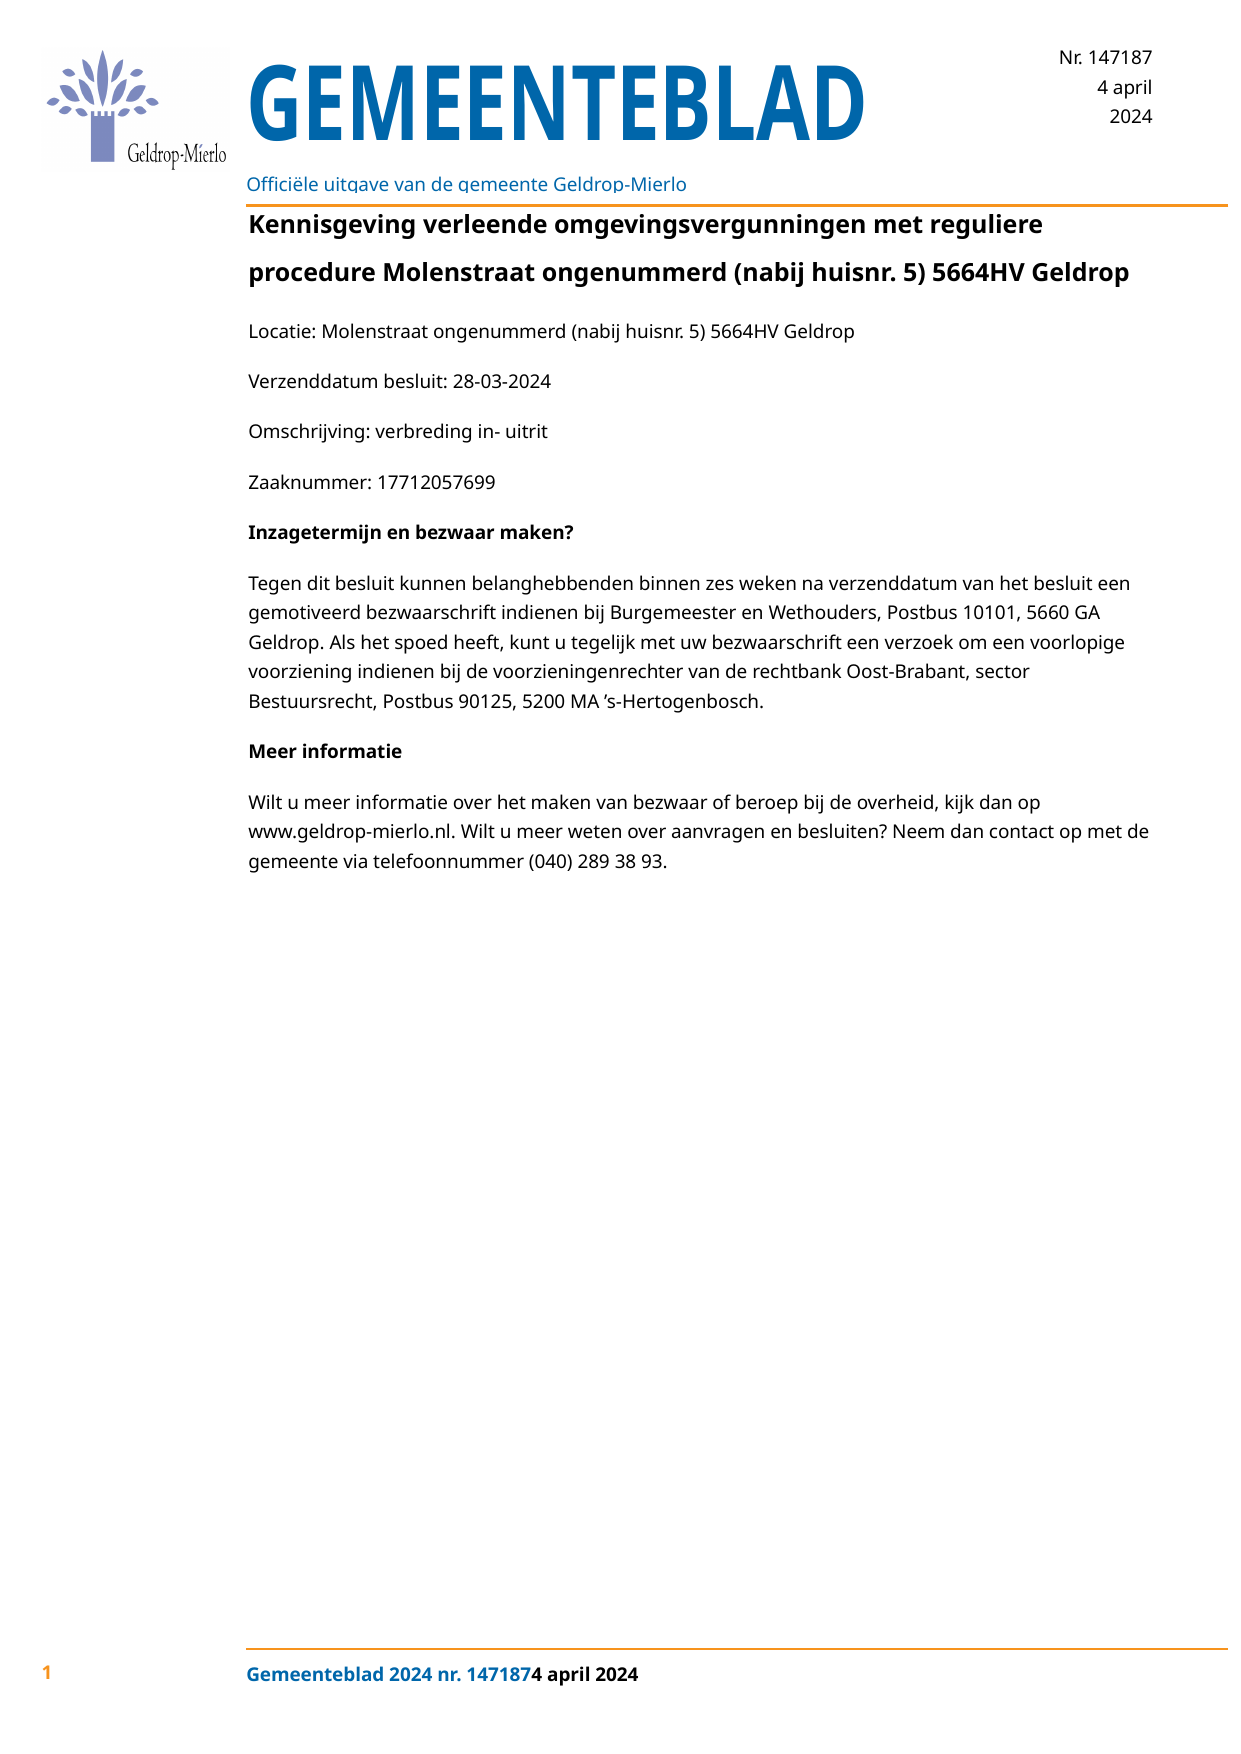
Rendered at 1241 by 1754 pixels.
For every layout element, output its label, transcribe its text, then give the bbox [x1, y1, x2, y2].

text Tegen dit besluit kunnen belanghebbenden binnen zes weken na verzenddatum van het besluit een gemotiveerd bezwaarschrift indienen bij Burgemeester en Wethouders, Postbus 10101, 5660 GA Geldrop. Als het spoed heeft, kunt u tegelijk met uw bezwaarschrift een verzoek om een voorlopige voorziening indienen bij de voorzieningenrechter van de rechtbank Oost-Brabant, sector Bestuursrecht, Postbus 90125, 5200 MA ’s-Hertogenbosch. [248, 570, 1152, 714]
text Inzagetermijn en bezwaar maken? [248, 519, 1152, 545]
text Verzenddatum besluit: 28-03-2024 [248, 368, 1152, 394]
text Wilt u meer informatie over het maken van bezwaar of beroep bij de overheid, kijk dan op www.geldrop-mierlo.nl. Wilt u meer weten over aanvragen en besluiten? Neem dan contact op met de gemeente via telefoonnummer (040) 289 38 93. [248, 789, 1152, 874]
text Omschrijving: verbreding in- uitrit [248, 419, 1152, 444]
text Zaaknummer: 17712057699 [248, 469, 1152, 495]
picture [41, 47, 231, 172]
text Meer informatie [248, 739, 1152, 764]
text Locatie: Molenstraat ongenummerd (nabij huisnr. 5) 5664HV Geldrop [248, 318, 1152, 344]
text Kennisgeving verleende omgevingsvergunningen met reguliere procedure Molenstraat ongenummerd (nabij huisnr. 5) 5664HV Geldrop [248, 207, 1152, 288]
